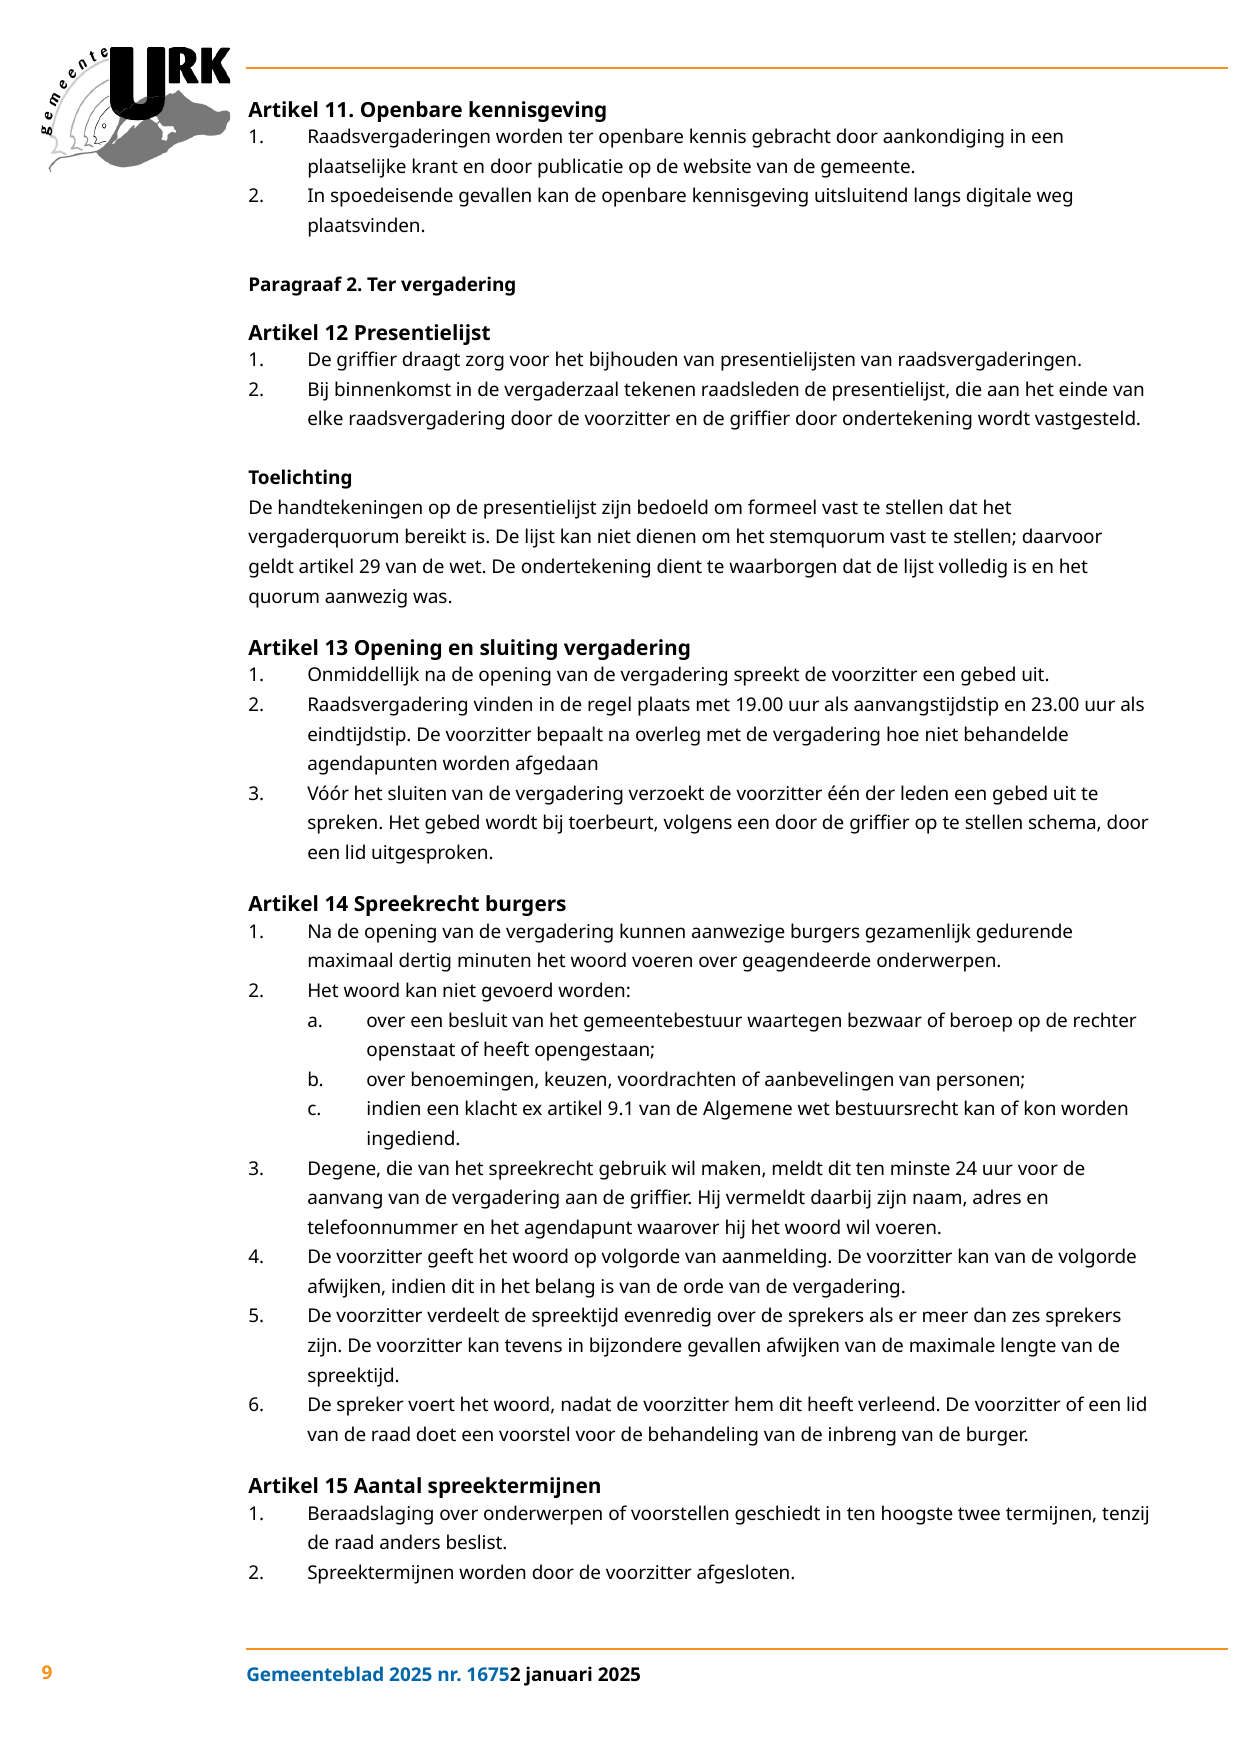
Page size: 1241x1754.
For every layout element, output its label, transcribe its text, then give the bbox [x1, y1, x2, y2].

text Artikel 14 Spreekrecht burgers [248, 889, 1152, 918]
list over een besluit van het gemeentebestuur waartegen bezwaar of beroep op de rechter openstaat of heeft opengestaan; [307, 1007, 1152, 1062]
list Vóór het sluiten van de vergadering verzoekt de voorzitter één der leden een gebed uit te spreken. Het gebed wordt bij toerbeurt, volgens een door de griffier op te stellen schema, door een lid uitgesproken. [248, 780, 1152, 865]
text Artikel 11. Openbare kennisgeving [248, 95, 1152, 123]
list over benoemingen, keuzen, voordrachten of aanbevelingen van personen; [307, 1066, 1152, 1092]
list indien een klacht ex artikel 9.1 van de Algemene wet bestuursrecht kan of kon worden ingediend. [307, 1096, 1152, 1151]
list Bij binnenkomst in de vergaderzaal tekenen raadsleden de presentielijst, die aan het einde van elke raadsvergadering door de voorzitter en de griffier door ondertekening wordt vastgesteld. [248, 376, 1152, 431]
list De voorzitter verdeelt de spreektijd evenredig over de sprekers als er meer dan zes sprekers zijn. De voorzitter kan tevens in bijzondere gevallen afwijken van de maximale lengte van de spreektijd. [248, 1303, 1152, 1387]
list De voorzitter geeft het woord op volgorde van aanmelding. De voorzitter kan van de volgorde afwijken, indien dit in het belang is van de orde van de vergadering. [248, 1243, 1152, 1299]
text Paragraaf 2. Ter vergadering [248, 271, 1152, 297]
list De spreker voert het woord, nadat de voorzitter hem dit heeft verleend. De voorzitter of een lid van de raad doet een voorstel voor de behandeling van de inbreng van de burger. [248, 1391, 1152, 1447]
text Artikel 12 Presentielijst [248, 318, 1152, 346]
list Raadsvergaderingen worden ter openbare kennis gebracht door aankondiging in een plaatselijke krant en door publicatie op de website van de gemeente. [248, 123, 1152, 178]
list Het woord kan niet gevoerd worden: [248, 977, 1152, 1003]
list In spoedeisende gevallen kan de openbare kennisgeving uitsluitend langs digitale weg plaatsvinden. [248, 182, 1152, 238]
list Onmiddellijk na de opening van de vergadering spreekt de voorzitter een gebed uit. [248, 662, 1152, 687]
list Raadsvergadering vinden in de regel plaats met 19.00 uur als aanvangstijdstip en 23.00 uur als eindtijdstip. De voorzitter bepaalt na overleg met de vergadering hoe niet behandelde agendapunten worden afgedaan [248, 691, 1152, 776]
text De handtekeningen op de presentielijst zijn bedoeld om formeel vast te stellen dat het vergaderquorum bereikt is. De lijst kan niet dienen om het stemquorum vast te stellen; daarvoor geldt artikel 29 van de wet. De ondertekening dient te waarborgen dat de lijst volledig is en het quorum aanwezig was. [248, 494, 1152, 608]
list De griffier draagt zorg voor het bijhouden van presentielijsten van raadsvergaderingen. [248, 346, 1152, 372]
picture [41, 47, 231, 172]
list Beraadslaging over onderwerpen of voorstellen geschiedt in ten hoogste twee termijnen, tenzij de raad anders beslist. [248, 1500, 1152, 1555]
text Artikel 15 Aantal spreektermijnen [248, 1471, 1152, 1500]
list Degene, die van het spreekrecht gebruik wil maken, meldt dit ten minste 24 uur voor de aanvang van de vergadering aan de griffier. Hij vermeldt daarbij zijn naam, adres en telefoonnummer en het agendapunt waarover hij het woord wil voeren. [248, 1155, 1152, 1239]
list Na de opening van de vergadering kunnen aanwezige burgers gezamenlijk gedurende maximaal dertig minuten het woord voeren over geagendeerde onderwerpen. [248, 918, 1152, 973]
text Toelichting [248, 464, 1152, 490]
list Spreektermijnen worden door de voorzitter afgesloten. [248, 1559, 1152, 1585]
text Artikel 13 Opening en sluiting vergadering [248, 633, 1152, 662]
